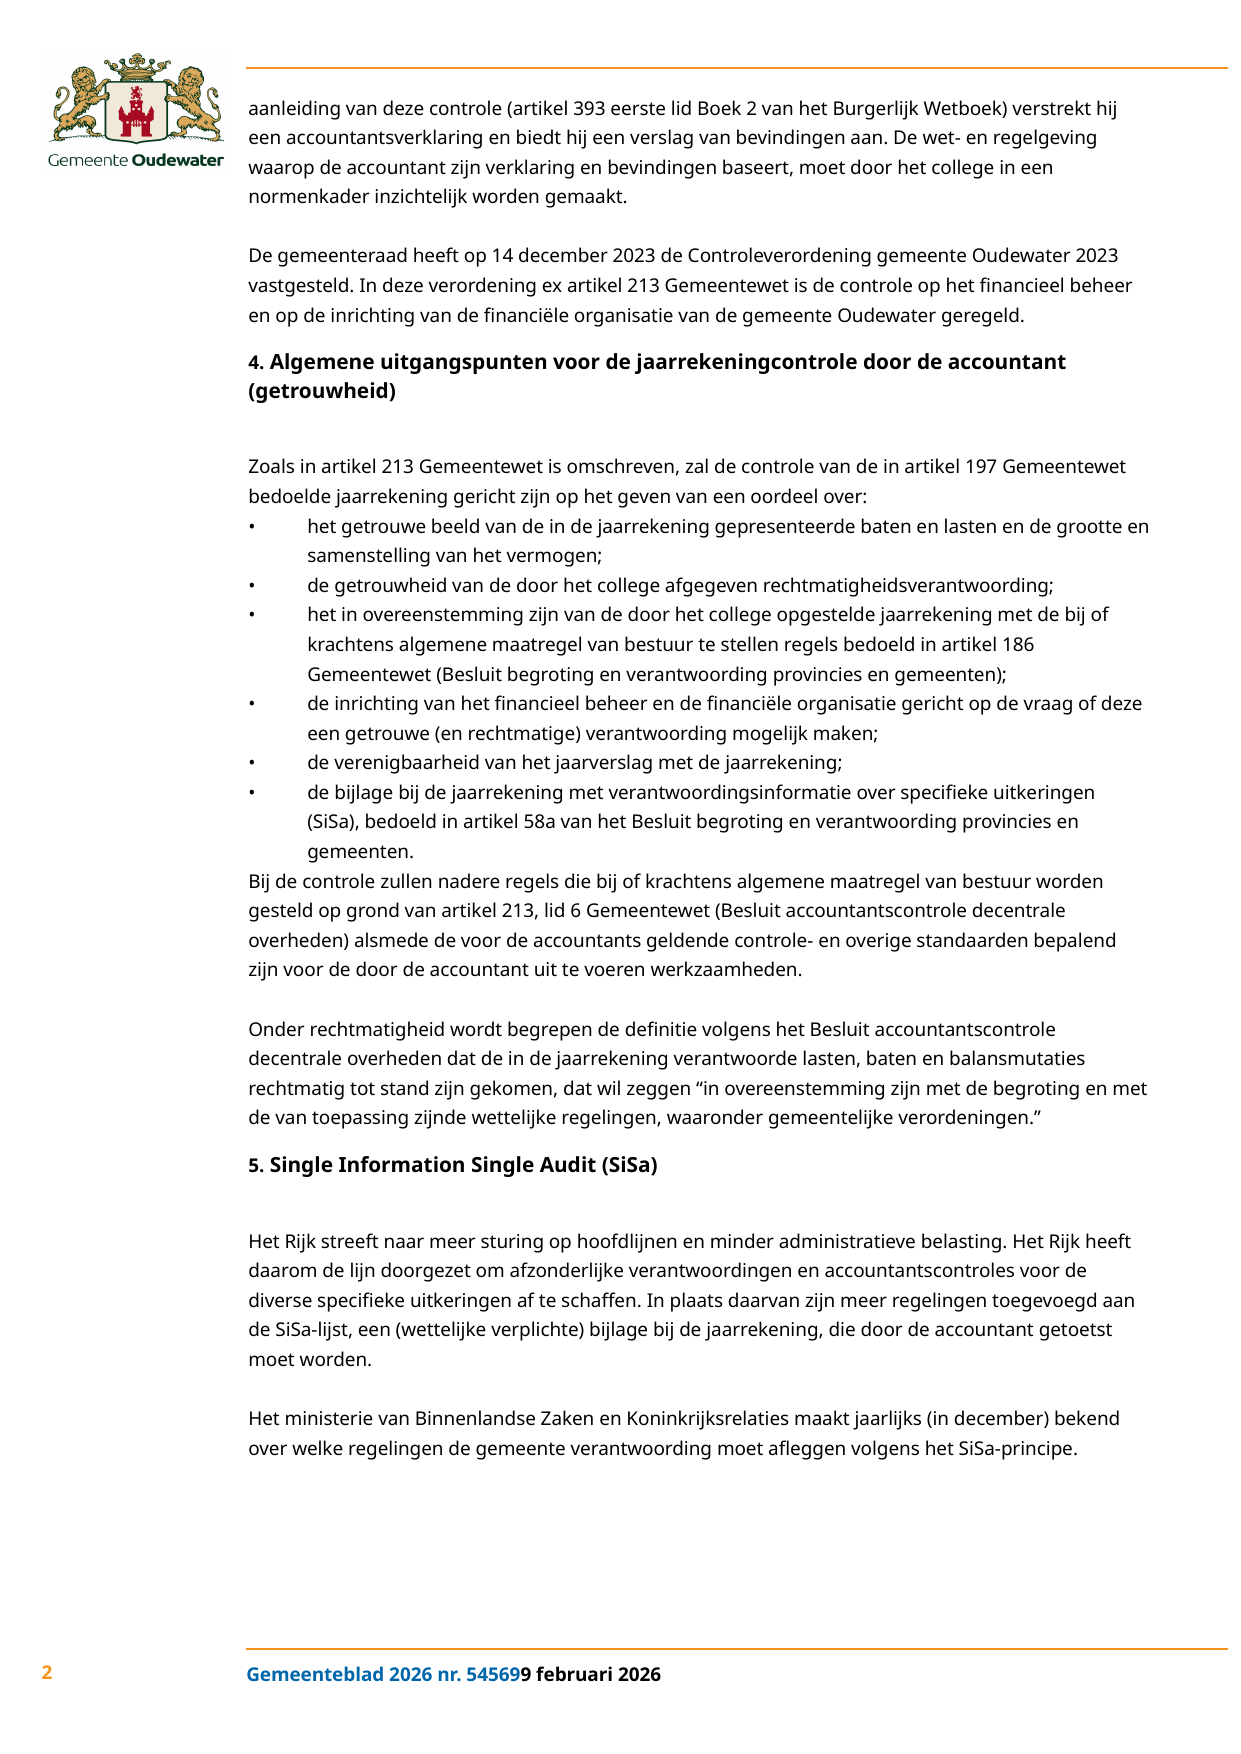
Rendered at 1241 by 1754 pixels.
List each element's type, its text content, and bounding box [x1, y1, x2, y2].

list de verenigbaarheid van het jaarverslag met de jaarrekening; [248, 749, 1152, 775]
text Het ministerie van Binnenlandse Zaken en Koninkrijksrelaties maakt jaarlijks (in december) bekend over welke regelingen de gemeente verantwoording moet afleggen volgens het SiSa-principe. [248, 1405, 1152, 1461]
list het getrouwe beeld van de in de jaarrekening gepresenteerde baten en lasten en de grootte en samenstelling van het vermogen; [248, 513, 1152, 568]
list de inrichting van het financieel beheer en de financiële organisatie gericht op de vraag of deze een getrouwe (en rechtmatige) verantwoording mogelijk maken; [248, 690, 1152, 746]
list het in overeenstemming zijn van de door het college opgestelde jaarrekening met de bij of krachtens algemene maatregel van bestuur te stellen regels bedoeld in artikel 186 Gemeentewet (Besluit begroting en verantwoording provincies en gemeenten); [248, 602, 1152, 686]
text 4. Algemene uitgangspunten voor de jaarrekeningcontrole door de accountant (getrouwheid) [248, 347, 1152, 404]
picture [41, 47, 231, 172]
text Zoals in artikel 213 Gemeentewet is omschreven, zal de controle van de in artikel 197 Gemeentewet bedoelde jaarrekening gericht zijn op het geven van een oordeel over: [248, 454, 1152, 509]
text Onder rechtmatigheid wordt begrepen de definitie volgens het Besluit accountantscontrole decentrale overheden dat de in de jaarrekening verantwoorde lasten, baten en balansmutaties rechtmatig tot stand zijn gekomen, dat wil zeggen “in overeenstemming zijn met de begroting en met de van toepassing zijnde wettelijke regelingen, waaronder gemeentelijke verordeningen.” [248, 1016, 1152, 1130]
list de bijlage bij de jaarrekening met verantwoordingsinformatie over specifieke uitkeringen (SiSa), bedoeld in artikel 58a van het Besluit begroting en verantwoording provincies en gemeenten. [248, 779, 1152, 864]
text 5. Single Information Single Audit (SiSa) [248, 1150, 1152, 1178]
list de getrouwheid van de door het college afgegeven rechtmatigheidsverantwoording; [248, 572, 1152, 598]
text aanleiding van deze controle (artikel 393 eerste lid Boek 2 van het Burgerlijk Wetboek) verstrekt hij een accountantsverklaring en biedt hij een verslag van bevindingen aan. De wet- en regelgeving waarop de accountant zijn verklaring en bevindingen baseert, moet door het college in een normenkader inzichtelijk worden gemaakt. [248, 95, 1152, 209]
text Bij de controle zullen nadere regels die bij of krachtens algemene maatregel van bestuur worden gesteld op grond van artikel 213, lid 6 Gemeentewet (Besluit accountantscontrole decentrale overheden) alsmede de voor de accountants geldende controle- en overige standaarden bepalend zijn voor de door de accountant uit te voeren werkzaamheden. [248, 868, 1152, 982]
text De gemeenteraad heeft op 14 december 2023 de Controleverordening gemeente Oudewater 2023 vastgesteld. In deze verordening ex artikel 213 Gemeentewet is de controle op het financieel beheer en op de inrichting van de financiële organisatie van de gemeente Oudewater geregeld. [248, 243, 1152, 328]
text Het Rijk streeft naar meer sturing op hoofdlijnen en minder administratieve belasting. Het Rijk heeft daarom de lijn doorgezet om afzonderlijke verantwoordingen en accountantscontroles voor de diverse specifieke uitkeringen af te schaffen. In plaats daarvan zijn meer regelingen toegevoegd aan de SiSa-lijst, een (wettelijke verplichte) bijlage bij de jaarrekening, die door de accountant getoetst moet worden. [248, 1228, 1152, 1372]
